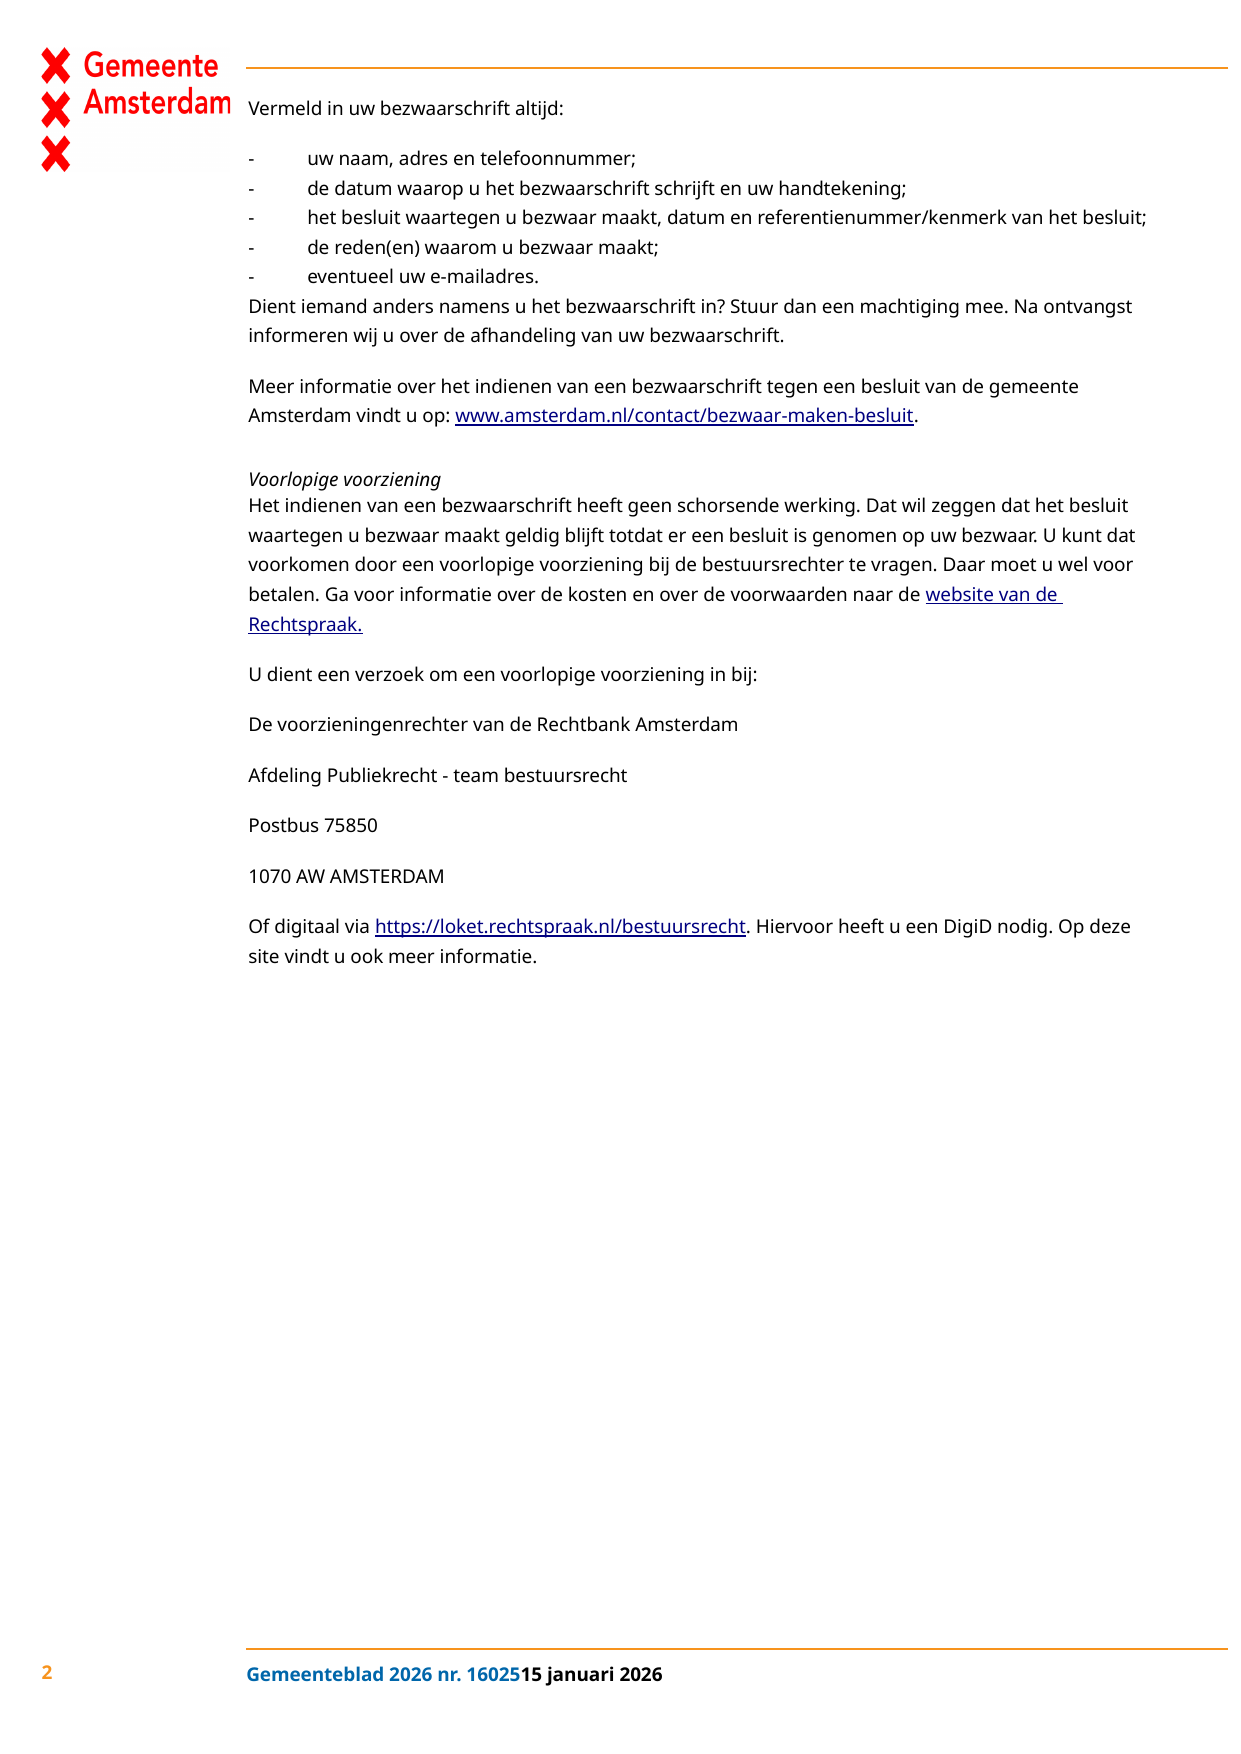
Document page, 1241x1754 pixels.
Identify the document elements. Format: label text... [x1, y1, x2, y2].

text Postbus 75850 [248, 812, 1152, 838]
list uw naam, adres en telefoonnummer; [248, 145, 1152, 171]
list de datum waarop u het bezwaarschrift schrijft en uw handtekening; [248, 175, 1152, 201]
text De voorzieningenrechter van de Rechtbank Amsterdam [248, 712, 1152, 737]
text Voorlopige voorziening [248, 467, 1152, 492]
text Dient iemand anders namens u het bezwaarschrift in? Stuur dan een machtiging mee. Na ontvangst informeren wij u over de afhandeling van uw bezwaarschrift. [248, 293, 1152, 348]
text U dient een verzoek om een voorlopige voorziening in bij: [248, 661, 1152, 687]
text Vermeld in uw bezwaarschrift altijd: [248, 95, 1152, 121]
text Afdeling Publiekrecht - team bestuursrecht [248, 762, 1152, 788]
list het besluit waartegen u bezwaar maakt, datum en referentienummer/kenmerk van het besluit; [248, 204, 1152, 230]
text Of digitaal via https://loket.rechtspraak.nl/bestuursrecht. Hiervoor heeft u een DigiD nodig. Op deze site vindt u ook meer informatie. [248, 913, 1152, 968]
picture [41, 47, 231, 172]
text 1070 AW AMSTERDAM [248, 863, 1152, 888]
text Het indienen van een bezwaarschrift heeft geen schorsende werking. Dat wil zeggen dat het besluit waartegen u bezwaar maakt geldig blijft totdat er een besluit is genomen op uw bezwaar. U kunt dat voorkomen door een voorlopige voorziening bij de bestuursrechter te vragen. Daar moet u wel voor betalen. Ga voor informatie over de kosten en over de voorwaarden naar de website van de Rechtspraak. [248, 492, 1152, 636]
text Meer informatie over het indienen van een bezwaarschrift tegen een besluit van de gemeente Amsterdam vindt u op: www.amsterdam.nl/contact/bezwaar-maken-besluit. [248, 373, 1152, 428]
list de reden(en) waarom u bezwaar maakt; [248, 234, 1152, 260]
list eventueel uw e-mailadres. [248, 263, 1152, 289]
